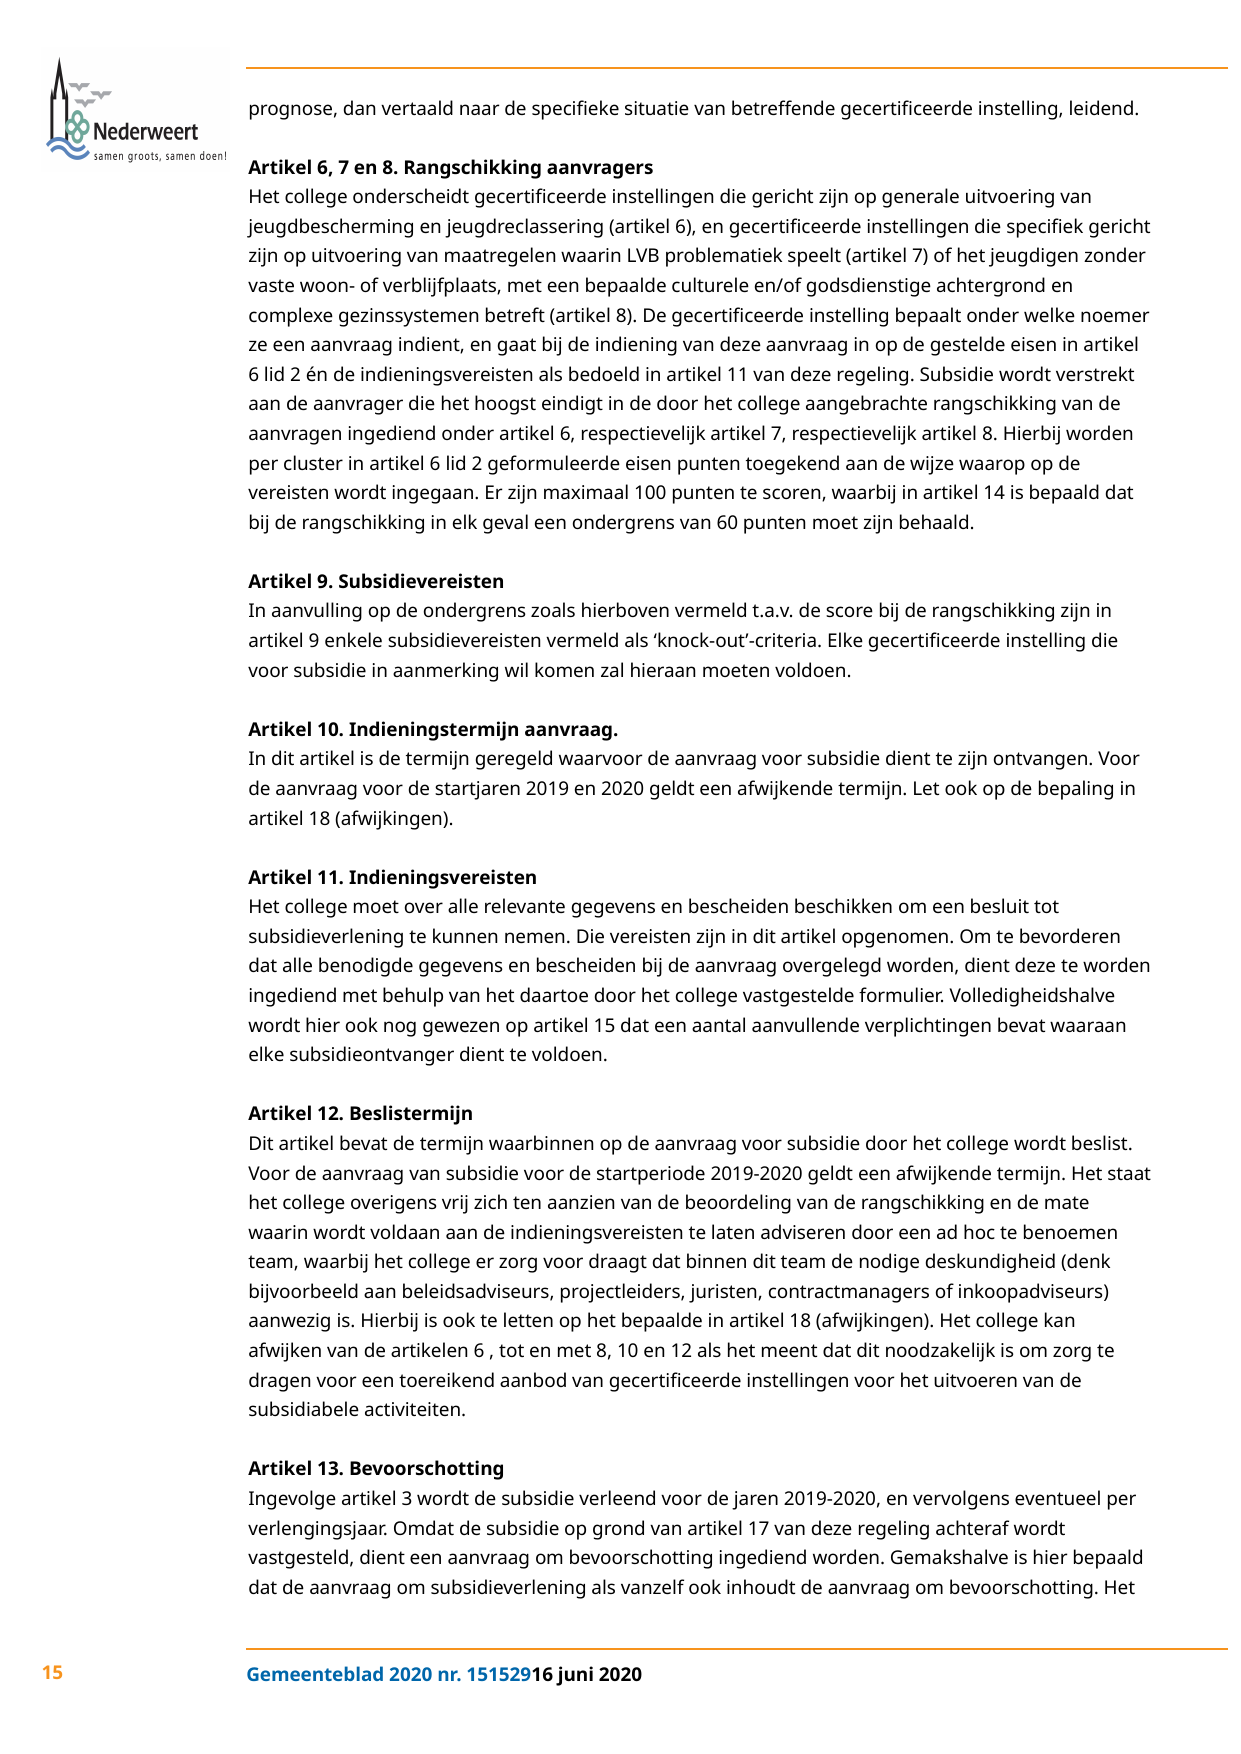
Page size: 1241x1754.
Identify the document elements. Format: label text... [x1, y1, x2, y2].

text Dit artikel bevat de termijn waarbinnen op de aanvraag voor subsidie door het college wordt beslist. Voor de aanvraag van subsidie voor de startperiode 2019-2020 geldt een afwijkende termijn. Het staat het college overigens vrij zich ten aanzien van de beoordeling van de rangschikking en de mate waarin wordt voldaan aan de indieningsvereisten te laten adviseren door een ad hoc te benoemen team, waarbij het college er zorg voor draagt dat binnen dit team de nodige deskundigheid (denk bijvoorbeeld aan beleidsadviseurs, projectleiders, juristen, contractmanagers of inkoopadviseurs) aanwezig is. Hierbij is ook te letten op het bepaalde in artikel 18 (afwijkingen). Het college kan afwijken van de artikelen 6 , tot en met 8, 10 en 12 als het meent dat dit noodzakelijk is om zorg te dragen voor een toereikend aanbod van gecertificeerde instellingen voor het uitvoeren van de subsidiabele activiteiten. [248, 1130, 1152, 1422]
text In dit artikel is de termijn geregeld waarvoor de aanvraag voor subsidie dient te zijn ontvangen. Voor de aanvraag voor de startjaren 2019 en 2020 geldt een afwijkende termijn. Let ook op de bepaling in artikel 18 (afwijkingen). [248, 746, 1152, 831]
text Het college onderscheidt gecertificeerde instellingen die gericht zijn op generale uitvoering van jeugdbescherming en jeugdreclassering (artikel 6), en gecertificeerde instellingen die specifiek gericht zijn op uitvoering van maatregelen waarin LVB problematiek speelt (artikel 7) of het jeugdigen zonder vaste woon- of verblijfplaats, met een bepaalde culturele en/of godsdienstige achtergrond en complexe gezinssystemen betreft (artikel 8). De gecertificeerde instelling bepaalt onder welke noemer ze een aanvraag indient, en gaat bij de indiening van deze aanvraag in op de gestelde eisen in artikel 6 lid 2 én de indieningsvereisten als bedoeld in artikel 11 van deze regeling. Subsidie wordt verstrekt aan de aanvrager die het hoogst eindigt in de door het college aangebrachte rangschikking van de aanvragen ingediend onder artikel 6, respectievelijk artikel 7, respectievelijk artikel 8. Hierbij worden per cluster in artikel 6 lid 2 geformuleerde eisen punten toegekend aan de wijze waarop op de vereisten wordt ingegaan. Er zijn maximaal 100 punten te scoren, waarbij in artikel 14 is bepaald dat bij de rangschikking in elk geval een ondergrens van 60 punten moet zijn behaald. [248, 183, 1152, 535]
text In aanvulling op de ondergrens zoals hierboven vermeld t.a.v. de score bij de rangschikking zijn in artikel 9 enkele subsidievereisten vermeld als ‘knock-out’-criteria. Elke gecertificeerde instelling die voor subsidie in aanmerking wil komen zal hieraan moeten voldoen. [248, 598, 1152, 683]
text prognose, dan vertaald naar de specifieke situatie van betreffende gecertificeerde instelling, leidend. [248, 95, 1152, 121]
text Artikel 12. Beslistermijn [248, 1101, 1152, 1126]
text Artikel 13. Bevoorschotting [248, 1456, 1152, 1481]
text Ingevolge artikel 3 wordt de subsidie verleend voor de jaren 2019-2020, en vervolgens eventueel per verlengingsjaar. Omdat de subsidie op grond van artikel 17 van deze regeling achteraf wordt vastgesteld, dient een aanvraag om bevoorschotting ingediend worden. Gemakshalve is hier bepaald dat de aanvraag om subsidieverlening als vanzelf ook inhoudt de aanvraag om bevoorschotting. Het [248, 1485, 1152, 1600]
text Het college moet over alle relevante gegevens en bescheiden beschikken om een besluit tot subsidieverlening te kunnen nemen. Die vereisten zijn in dit artikel opgenomen. Om te bevorderen dat alle benodigde gegevens en bescheiden bij de aanvraag overgelegd worden, dient deze te worden ingediend met behulp van het daartoe door het college vastgestelde formulier. Volledigheidshalve wordt hier ook nog gewezen op artikel 15 dat een aantal aanvullende verplichtingen bevat waaraan elke subsidieontvanger dient te voldoen. [248, 893, 1152, 1067]
text Artikel 10. Indieningstermijn aanvraag. [248, 716, 1152, 742]
text Artikel 6, 7 en 8. Rangschikking aanvragers [248, 154, 1152, 180]
text Artikel 11. Indieningsvereisten [248, 864, 1152, 890]
text Artikel 9. Subsidievereisten [248, 568, 1152, 594]
picture [41, 47, 231, 172]
